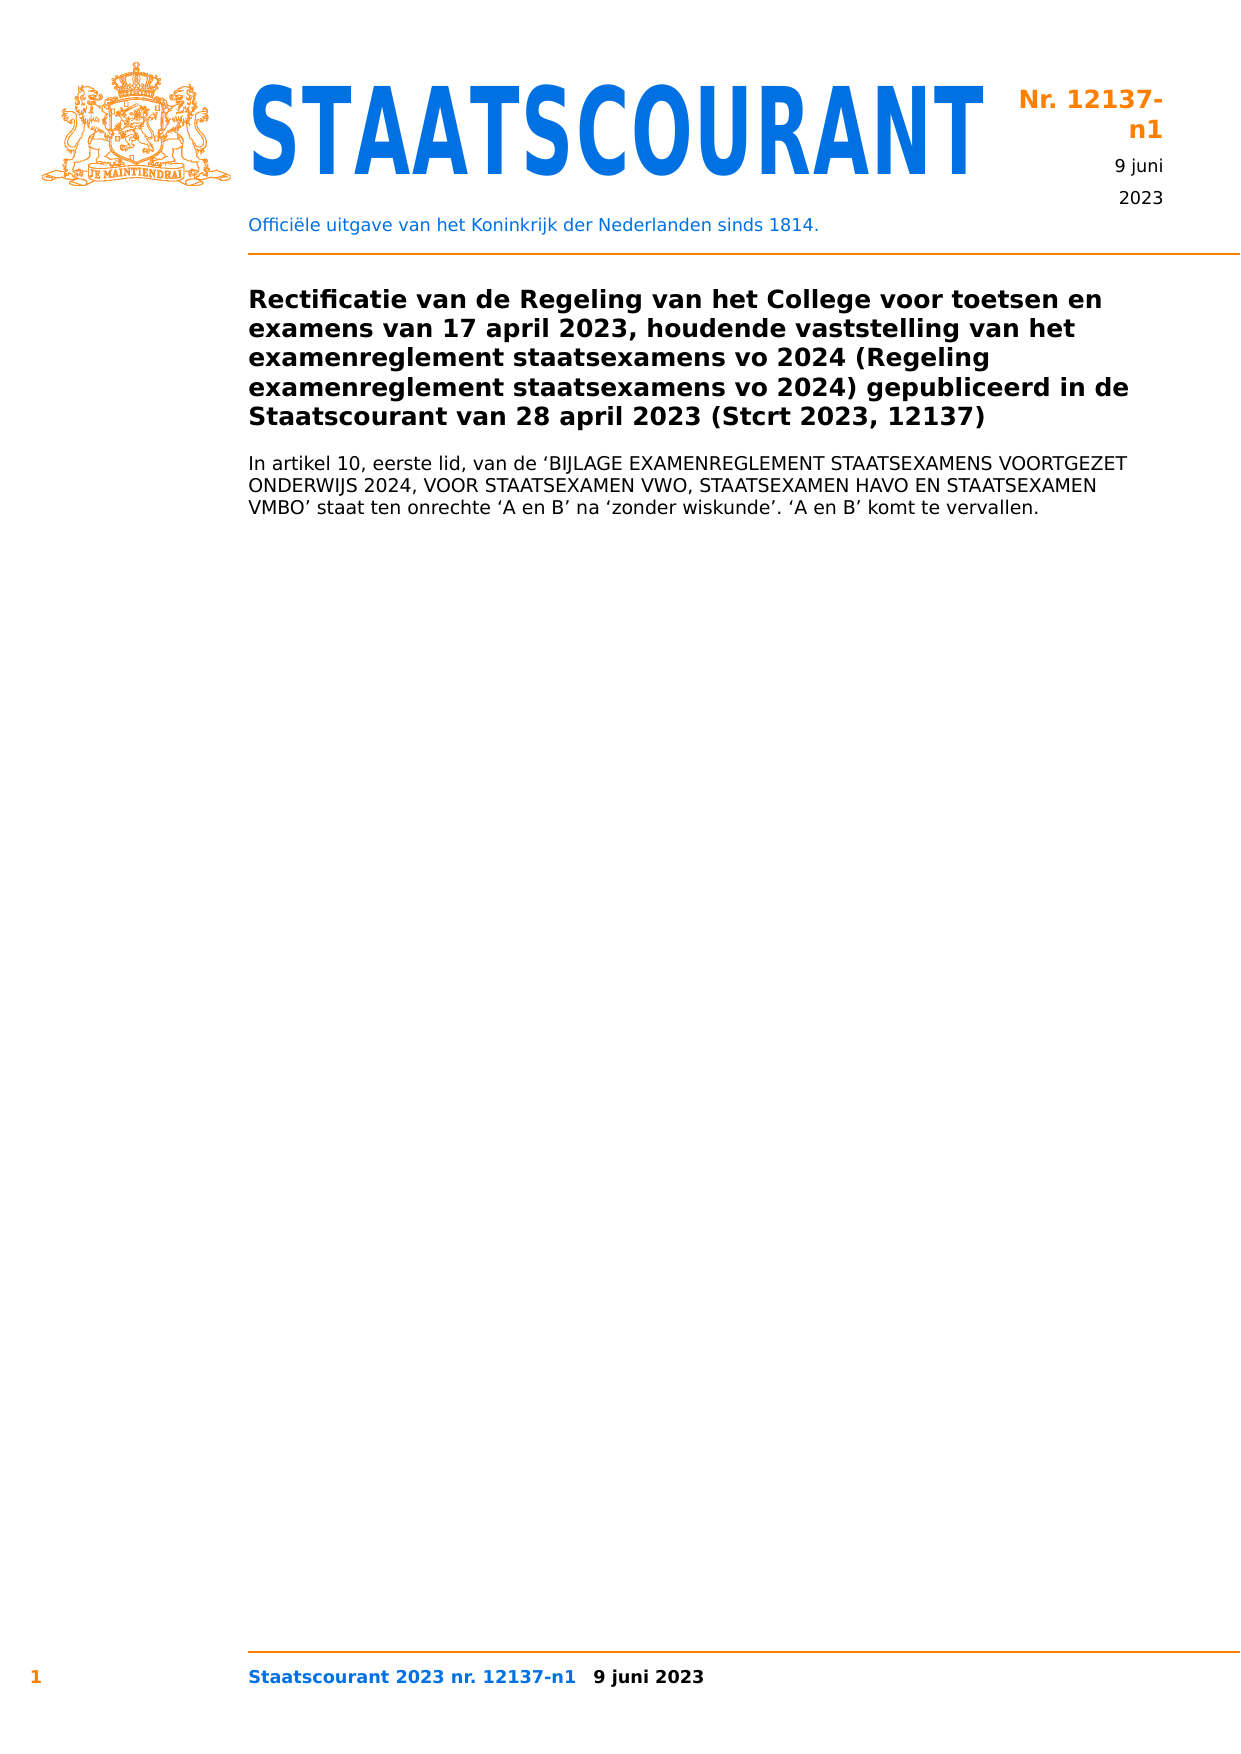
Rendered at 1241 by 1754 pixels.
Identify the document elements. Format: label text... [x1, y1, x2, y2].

text In artikel 10, eerste lid, van de ‘BIJLAGE EXAMENREGLEMENT STAATSEXAMENS VOORTGEZET ONDERWIJS 2024, VOOR STAATSEXAMEN VWO, STAATSEXAMEN HAVO EN STAATSEXAMEN VMBO’ staat ten onrechte ‘A en B’ na ‘zonder wiskunde’. ‘A en B’ komt te vervallen. [248, 453, 1163, 519]
subtitle Rectificatie van de Regeling van het College voor toetsen en examens van 17 april 2023, houdende vaststelling van het examenreglement staatsexamens vo 2024 (Regeling examenreglement staatsexamens vo 2024) gepubliceerd in de Staatscourant van 28 april 2023 (Stcrt 2023, 12137) [248, 285, 1163, 431]
table_cell Officiële uitgave van het Koninkrijk der Nederlanden sinds 1814. [248, 215, 1240, 253]
table_cell 2023 [998, 183, 1240, 215]
picture [41, 62, 231, 186]
table_header STAATSCOURANT [248, 62, 998, 215]
table_header Nr. 12137-n1 [998, 62, 1240, 150]
table_header [25, 62, 248, 253]
table_cell 9 juni [998, 150, 1240, 182]
